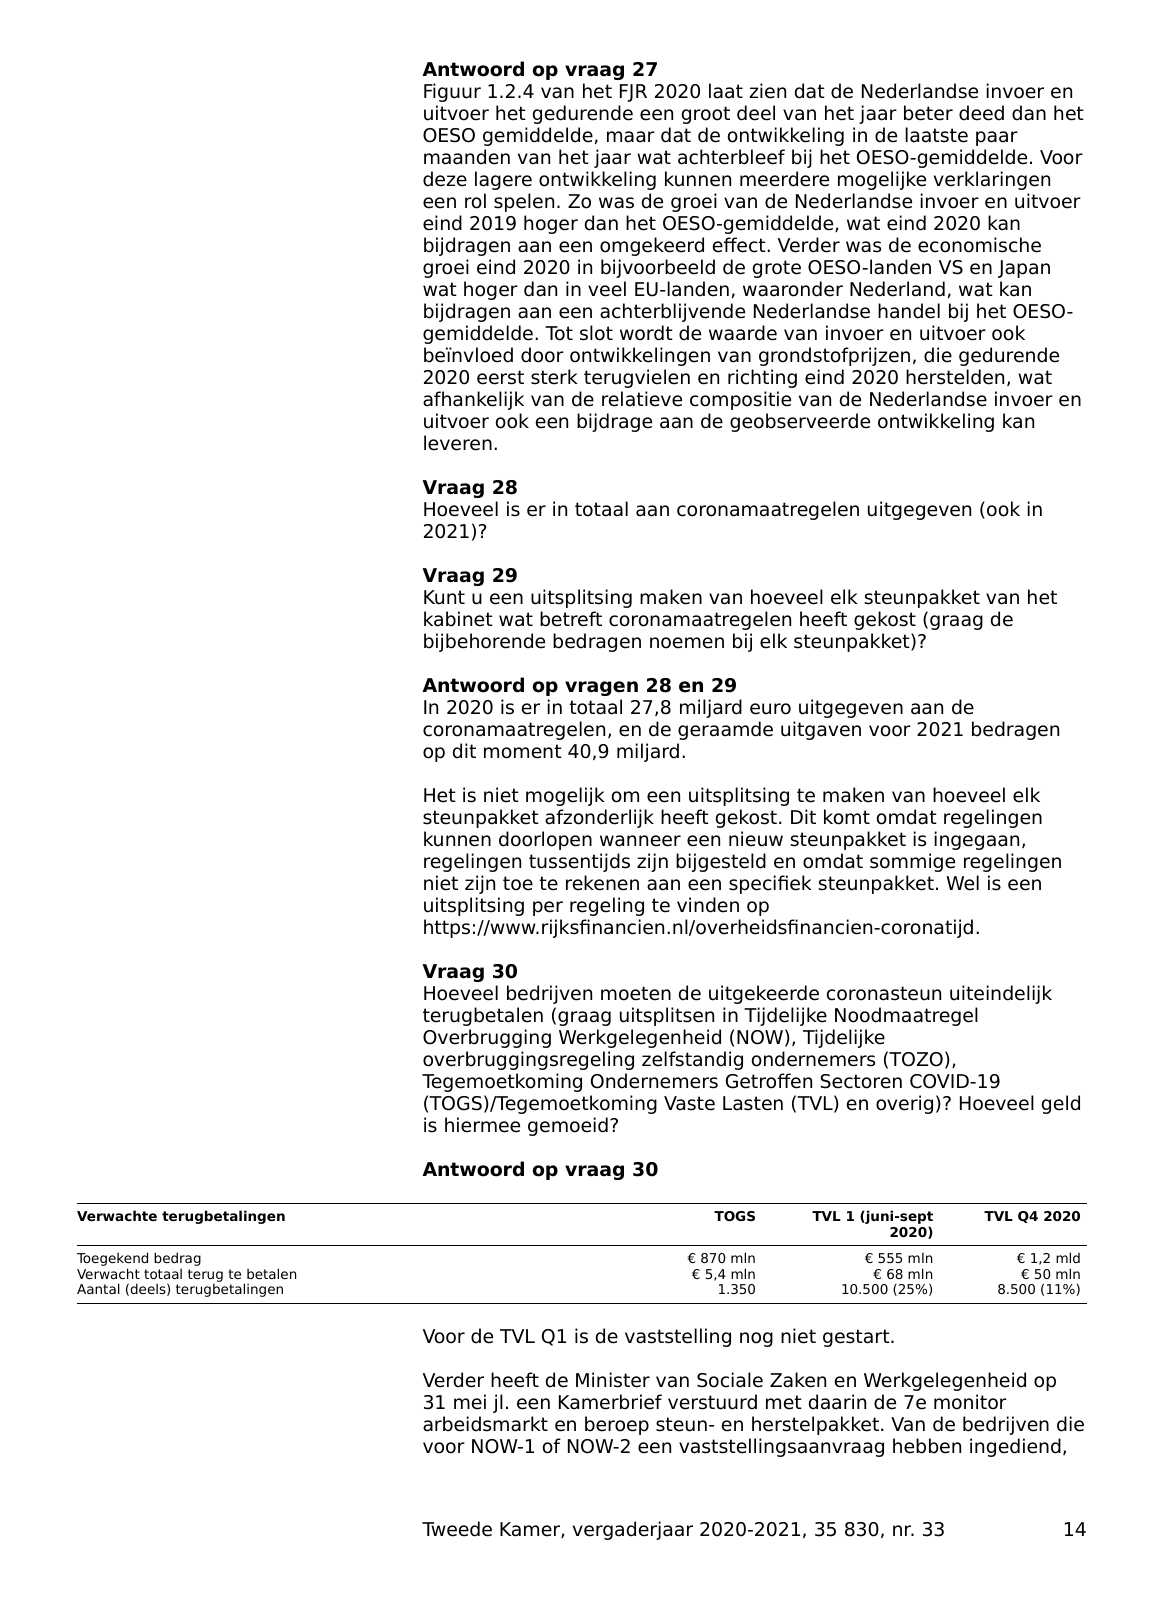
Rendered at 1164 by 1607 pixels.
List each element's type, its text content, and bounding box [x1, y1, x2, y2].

text Kunt u een uitsplitsing maken van hoeveel elk steunpakket van het kabinet wat betreft coronamaatregelen heeft gekost (graag de bijbehorende bedragen noemen bij elk steunpakket)? [422, 587, 1087, 653]
table_header TVL Q4 2020 [939, 1204, 1087, 1245]
text In 2020 is er in totaal 27,8 miljard euro uitgegeven aan de coronamaatregelen, en de geraamde uitgaven voor 2021 bedragen op dit moment 40,9 miljard. [422, 697, 1087, 763]
text Hoeveel bedrijven moeten de uitgekeerde coronasteun uiteindelijk terugbetalen (graag uitsplitsen in Tijdelijke Noodmaatregel Overbrugging Werkgelegenheid (NOW), Tijdelijke overbruggingsregeling zelfstandig ondernemers (TOZO), Tegemoetkoming Ondernemers Getroffen Sectoren COVID-19 (TOGS)/Tegemoetkoming Vaste Lasten (TVL) en overig)? Hoeveel geld is hiermee gemoeid? [422, 983, 1087, 1137]
table_cell 1.350 [614, 1282, 762, 1303]
table_cell € 555 mln [762, 1246, 939, 1266]
table_cell Verwacht totaal terug te betalen [77, 1266, 614, 1282]
subtitle Vraag 29 [422, 565, 1087, 587]
table_cell € 50 mln [939, 1266, 1087, 1282]
table_header TOGS [614, 1204, 762, 1245]
table_cell € 5,4 mln [614, 1266, 762, 1282]
table_header TVL 1 (juni-sept 2020) [762, 1204, 939, 1245]
subtitle Antwoord op vragen 28 en 29 [422, 675, 1087, 697]
text Het is niet mogelijk om een uitsplitsing te maken van hoeveel elk steunpakket afzonderlijk heeft gekost. Dit komt omdat regelingen kunnen doorlopen wanneer een nieuw steunpakket is ingegaan, regelingen tussentijds zijn bijgesteld en omdat sommige regelingen niet zijn toe te rekenen aan een specifiek steunpakket. Wel is een uitsplitsing per regeling te vinden op https://www.rijksfinancien.nl/overheidsfinancien-coronatijd. [422, 785, 1087, 939]
subtitle Antwoord op vraag 30 [422, 1159, 1087, 1181]
table_cell 8.500 (11%) [939, 1282, 1087, 1303]
table_cell € 68 mln [762, 1266, 939, 1282]
table_header Verwachte terugbetalingen [77, 1204, 614, 1245]
subtitle Vraag 30 [422, 961, 1087, 983]
table_cell € 1,2 mld [939, 1246, 1087, 1266]
text Figuur 1.2.4 van het FJR 2020 laat zien dat de Nederlandse invoer en uitvoer het gedurende een groot deel van het jaar beter deed dan het OESO gemiddelde, maar dat de ontwikkeling in de laatste paar maanden van het jaar wat achterbleef bij het OESO-gemiddelde. Voor deze lagere ontwikkeling kunnen meerdere mogelijke verklaringen een rol spelen. Zo was de groei van de Nederlandse invoer en uitvoer eind 2019 hoger dan het OESO-gemiddelde, wat eind 2020 kan bijdragen aan een omgekeerd effect. Verder was de economische groei eind 2020 in bijvoorbeeld de grote OESO-landen VS en Japan wat hoger dan in veel EU-landen, waaronder Nederland, wat kan bijdragen aan een achterblijvende Nederlandse handel bij het OESO-gemiddelde. Tot slot wordt de waarde van invoer en uitvoer ook beïnvloed door ontwikkelingen van grondstofprijzen, die gedurende 2020 eerst sterk terugvielen en richting eind 2020 herstelden, wat afhankelijk van de relatieve compositie van de Nederlandse invoer en uitvoer ook een bijdrage aan de geobserveerde ontwikkeling kan leveren. [422, 81, 1087, 455]
table_cell Toegekend bedrag [77, 1246, 614, 1266]
table_cell Aantal (deels) terugbetalingen [77, 1282, 614, 1303]
text Verder heeft de Minister van Sociale Zaken en Werkgelegenheid op 31 mei jl. een Kamerbrief verstuurd met daarin de 7e monitor arbeidsmarkt en beroep steun- en herstelpakket. Van de bedrijven die voor NOW-1 of NOW-2 een vaststellingsaanvraag hebben ingediend, [422, 1370, 1087, 1458]
table_cell € 870 mln [614, 1246, 762, 1266]
table_cell 10.500 (25%) [762, 1282, 939, 1303]
text Hoeveel is er in totaal aan coronamaatregelen uitgegeven (ook in 2021)? [422, 499, 1087, 543]
text Voor de TVL Q1 is de vaststelling nog niet gestart. [422, 1326, 1087, 1348]
subtitle Antwoord op vraag 27 [422, 59, 1087, 81]
subtitle Vraag 28 [422, 477, 1087, 499]
